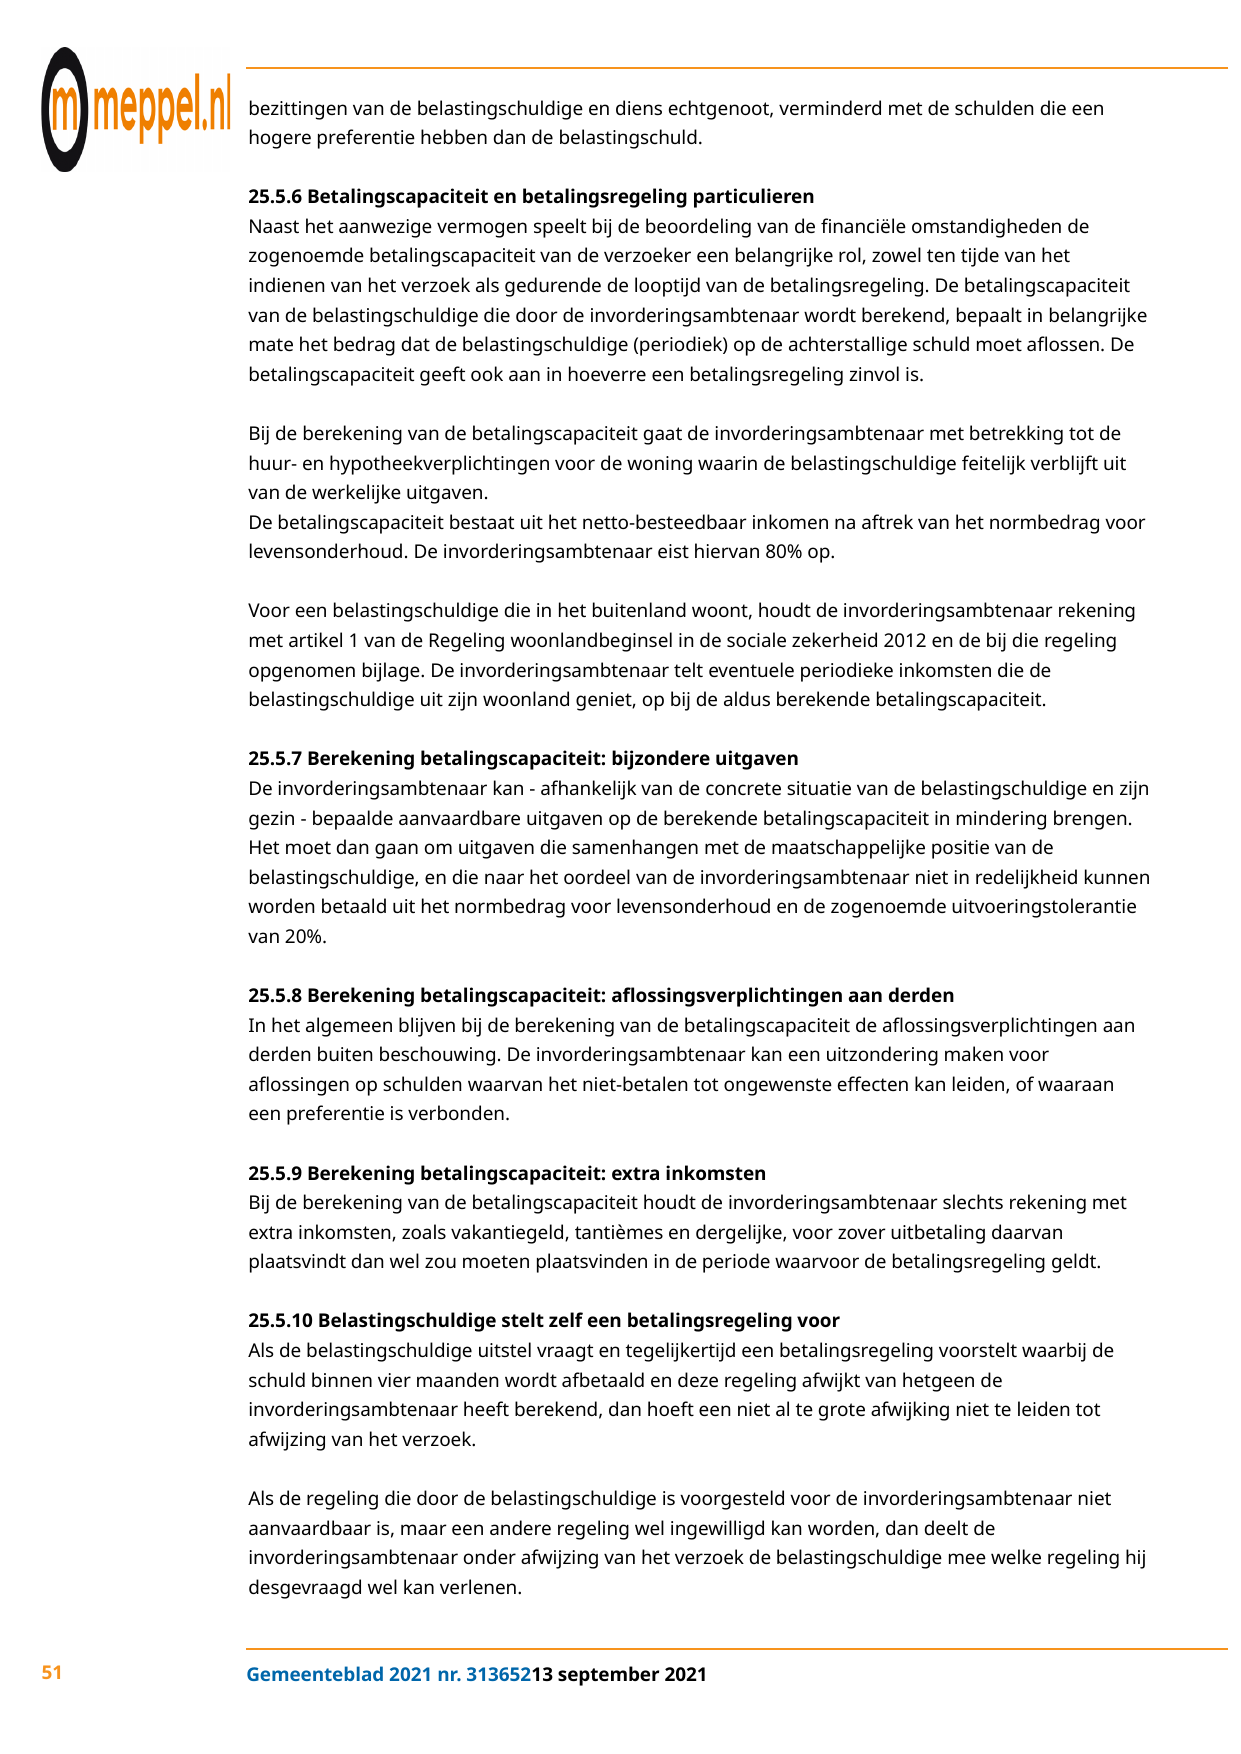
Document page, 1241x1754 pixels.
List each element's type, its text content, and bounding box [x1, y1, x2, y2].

text Bij de berekening van de betalingscapaciteit houdt de invorderingsambtenaar slechts rekening met extra inkomsten, zoals vakantiegeld, tantièmes en dergelijke, voor zover uitbetaling daarvan plaatsvindt dan wel zou moeten plaatsvinden in de periode waarvoor de betalingsregeling geldt. [248, 1189, 1152, 1274]
text Bij de berekening van de betalingscapaciteit gaat de invorderingsambtenaar met betrekking tot de huur- en hypotheekverplichtingen voor de woning waarin de belastingschuldige feitelijk verblijft uit van de werkelijke uitgaven. [248, 420, 1152, 505]
text 25.5.7 Berekening betalingscapaciteit: bijzondere uitgaven [248, 746, 1152, 771]
text Voor een belastingschuldige die in het buitenland woont, houdt de invorderingsambtenaar rekening met artikel 1 van de Regeling woonlandbeginsel in de sociale zekerheid 2012 en de bij die regeling opgenomen bijlage. De invorderingsambtenaar telt eventuele periodieke inkomsten die de belastingschuldige uit zijn woonland geniet, op bij de aldus berekende betalingscapaciteit. [248, 598, 1152, 712]
text De invorderingsambtenaar kan - afhankelijk van de concrete situatie van de belastingschuldige en zijn gezin - bepaalde aanvaardbare uitgaven op de berekende betalingscapaciteit in mindering brengen. Het moet dan gaan om uitgaven die samenhangen met de maatschappelijke positie van de belastingschuldige, en die naar het oordeel van de invorderingsambtenaar niet in redelijkheid kunnen worden betaald uit het normbedrag voor levensonderhoud en de zogenoemde uitvoeringstolerantie van 20%. [248, 775, 1152, 949]
text De betalingscapaciteit bestaat uit het netto-besteedbaar inkomen na aftrek van het normbedrag voor levensonderhoud. De invorderingsambtenaar eist hiervan 80% op. [248, 509, 1152, 564]
text bezittingen van de belastingschuldige en diens echtgenoot, verminderd met de schulden die een hogere preferentie hebben dan de belastingschuld. [248, 95, 1152, 150]
text 25.5.9 Berekening betalingscapaciteit: extra inkomsten [248, 1160, 1152, 1186]
picture [41, 47, 231, 172]
text 25.5.8 Berekening betalingscapaciteit: aflossingsverplichtingen aan derden [248, 982, 1152, 1008]
text Als de belastingschuldige uitstel vraagt en tegelijkertijd een betalingsregeling voorstelt waarbij de schuld binnen vier maanden wordt afbetaald en deze regeling afwijkt van hetgeen de invorderingsambtenaar heeft berekend, dan hoeft een niet al te grote afwijking niet te leiden tot afwijzing van het verzoek. [248, 1337, 1152, 1452]
text 25.5.6 Betalingscapaciteit en betalingsregeling particulieren [248, 183, 1152, 209]
text 25.5.10 Belastingschuldige stelt zelf een betalingsregeling voor [248, 1308, 1152, 1333]
text Naast het aanwezige vermogen speelt bij de beoordeling van de financiële omstandigheden de zogenoemde betalingscapaciteit van de verzoeker een belangrijke rol, zowel ten tijde van het indienen van het verzoek als gedurende de looptijd van de betalingsregeling. De betalingscapaciteit van de belastingschuldige die door de invorderingsambtenaar wordt berekend, bepaalt in belangrijke mate het bedrag dat de belastingschuldige (periodiek) op de achterstallige schuld moet aflossen. De betalingscapaciteit geeft ook aan in hoeverre een betalingsregeling zinvol is. [248, 213, 1152, 387]
text In het algemeen blijven bij de berekening van de betalingscapaciteit de aflossingsverplichtingen aan derden buiten beschouwing. De invorderingsambtenaar kan een uitzondering maken voor aflossingen op schulden waarvan het niet-betalen tot ongewenste effecten kan leiden, of waaraan een preferentie is verbonden. [248, 1012, 1152, 1126]
text Als de regeling die door de belastingschuldige is voorgesteld voor de invorderingsambtenaar niet aanvaardbaar is, maar een andere regeling wel ingewilligd kan worden, dan deelt de invorderingsambtenaar onder afwijzing van het verzoek de belastingschuldige mee welke regeling hij desgevraagd wel kan verlenen. [248, 1485, 1152, 1600]
